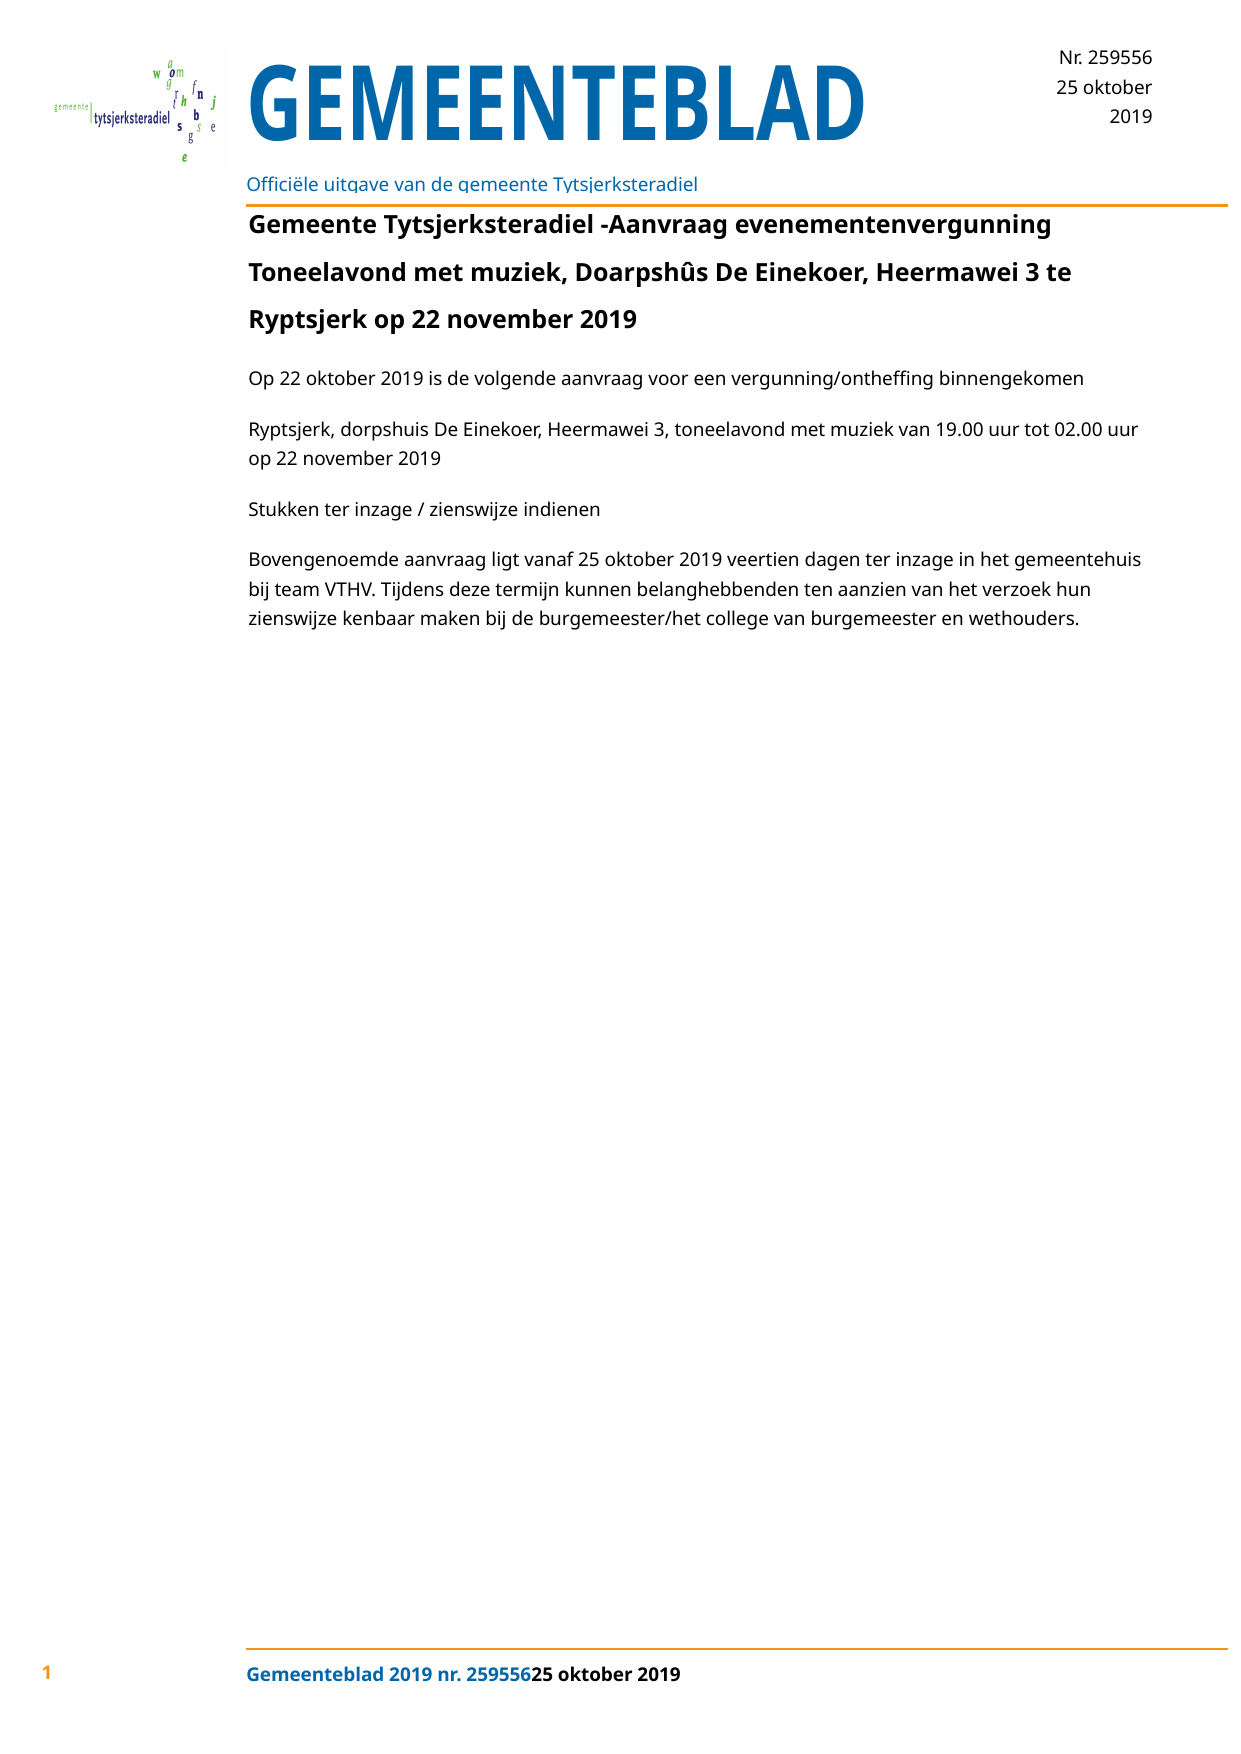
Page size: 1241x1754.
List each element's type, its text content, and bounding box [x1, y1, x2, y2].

text Bovengenoemde aanvraag ligt vanaf 25 oktober 2019 veertien dagen ter inzage in het gemeentehuis bij team VTHV. Tijdens deze termijn kunnen belanghebbenden ten aanzien van het verzoek hun zienswijze kenbaar maken bij de burgemeester/het college van burgemeester en wethouders. [248, 546, 1152, 631]
text Ryptsjerk, dorpshuis De Einekoer, Heermawei 3, toneelavond met muziek van 19.00 uur tot 02.00 uur op 22 november 2019 [248, 416, 1152, 471]
picture [41, 47, 231, 172]
text Gemeente Tytsjerksteradiel -Aanvraag evenementenvergunning Toneelavond met muziek, Doarpshûs De Einekoer, Heermawei 3 te Ryptsjerk op 22 november 2019 [248, 207, 1152, 336]
text Stukken ter inzage / zienswijze indienen [248, 496, 1152, 522]
text Op 22 oktober 2019 is de volgende aanvraag voor een vergunning/ontheffing binnengekomen [248, 366, 1152, 391]
